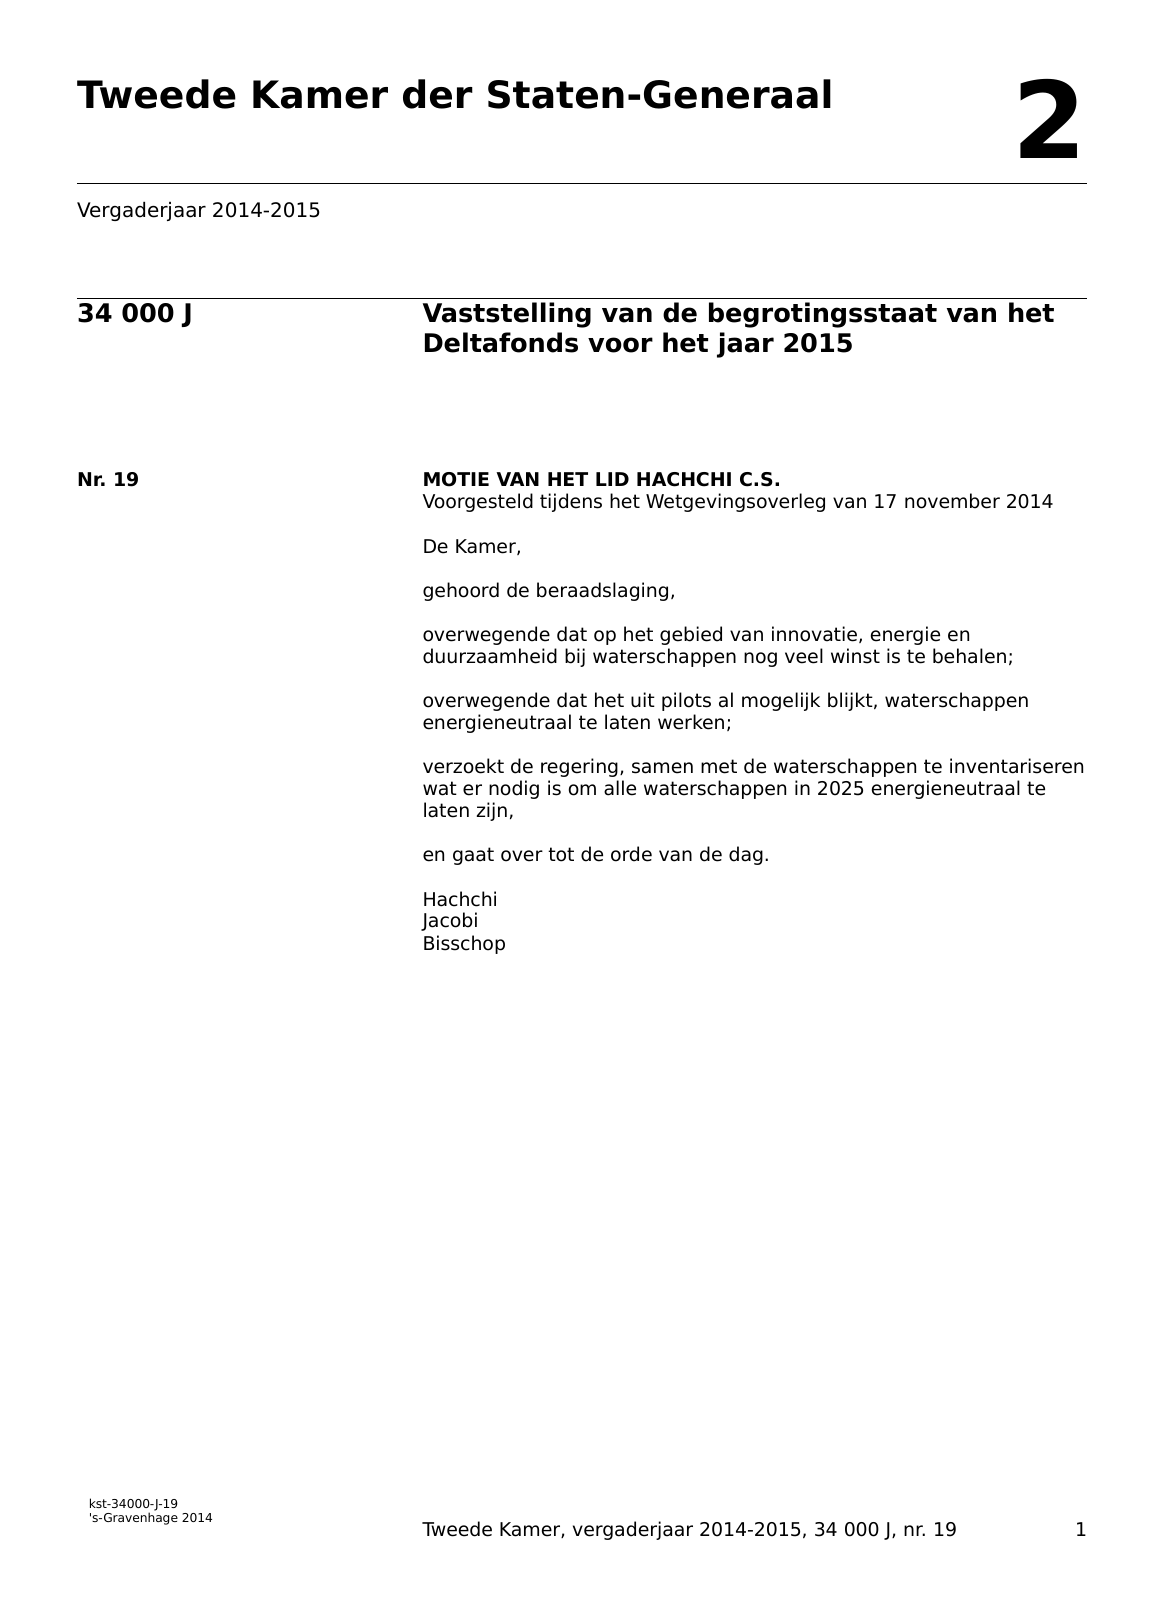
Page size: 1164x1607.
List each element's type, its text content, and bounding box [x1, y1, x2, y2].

table_header 2 [886, 59, 1087, 183]
text Bisschop [422, 932, 1087, 954]
text en gaat over tot de orde van de dag. [422, 844, 1087, 866]
text Jacobi [422, 910, 1087, 932]
subtitle 34 000 J Vaststelling van de begrotingsstaat van het Deltafonds voor het jaar 2015 [77, 299, 1087, 358]
text kst-34000-J-19 [88, 1497, 323, 1511]
text overwegende dat het uit pilots al mogelijk blijkt, waterschappen energieneutraal te laten werken; [422, 690, 1087, 734]
text Hachchi [422, 888, 1087, 910]
text 's-Gravenhage 2014 [88, 1511, 323, 1525]
text Voorgesteld tijdens het Wetgevingsoverleg van 17 november 2014 [422, 491, 1087, 513]
table_header Tweede Kamer der Staten-Generaal [77, 59, 886, 183]
table_cell Vergaderjaar 2014-2015 [77, 184, 1087, 298]
text verzoekt de regering, samen met de waterschappen te inventariseren wat er nodig is om alle waterschappen in 2025 energieneutraal te laten zijn, [422, 756, 1087, 822]
text overwegende dat op het gebied van innovatie, energie en duurzaamheid bij waterschappen nog veel winst is te behalen; [422, 624, 1087, 668]
text gehoord de beraadslaging, [422, 580, 1087, 602]
text De Kamer, [422, 536, 1087, 557]
subtitle Nr. 19 MOTIE VAN HET LID HACHCHI C.S. [77, 469, 1087, 491]
